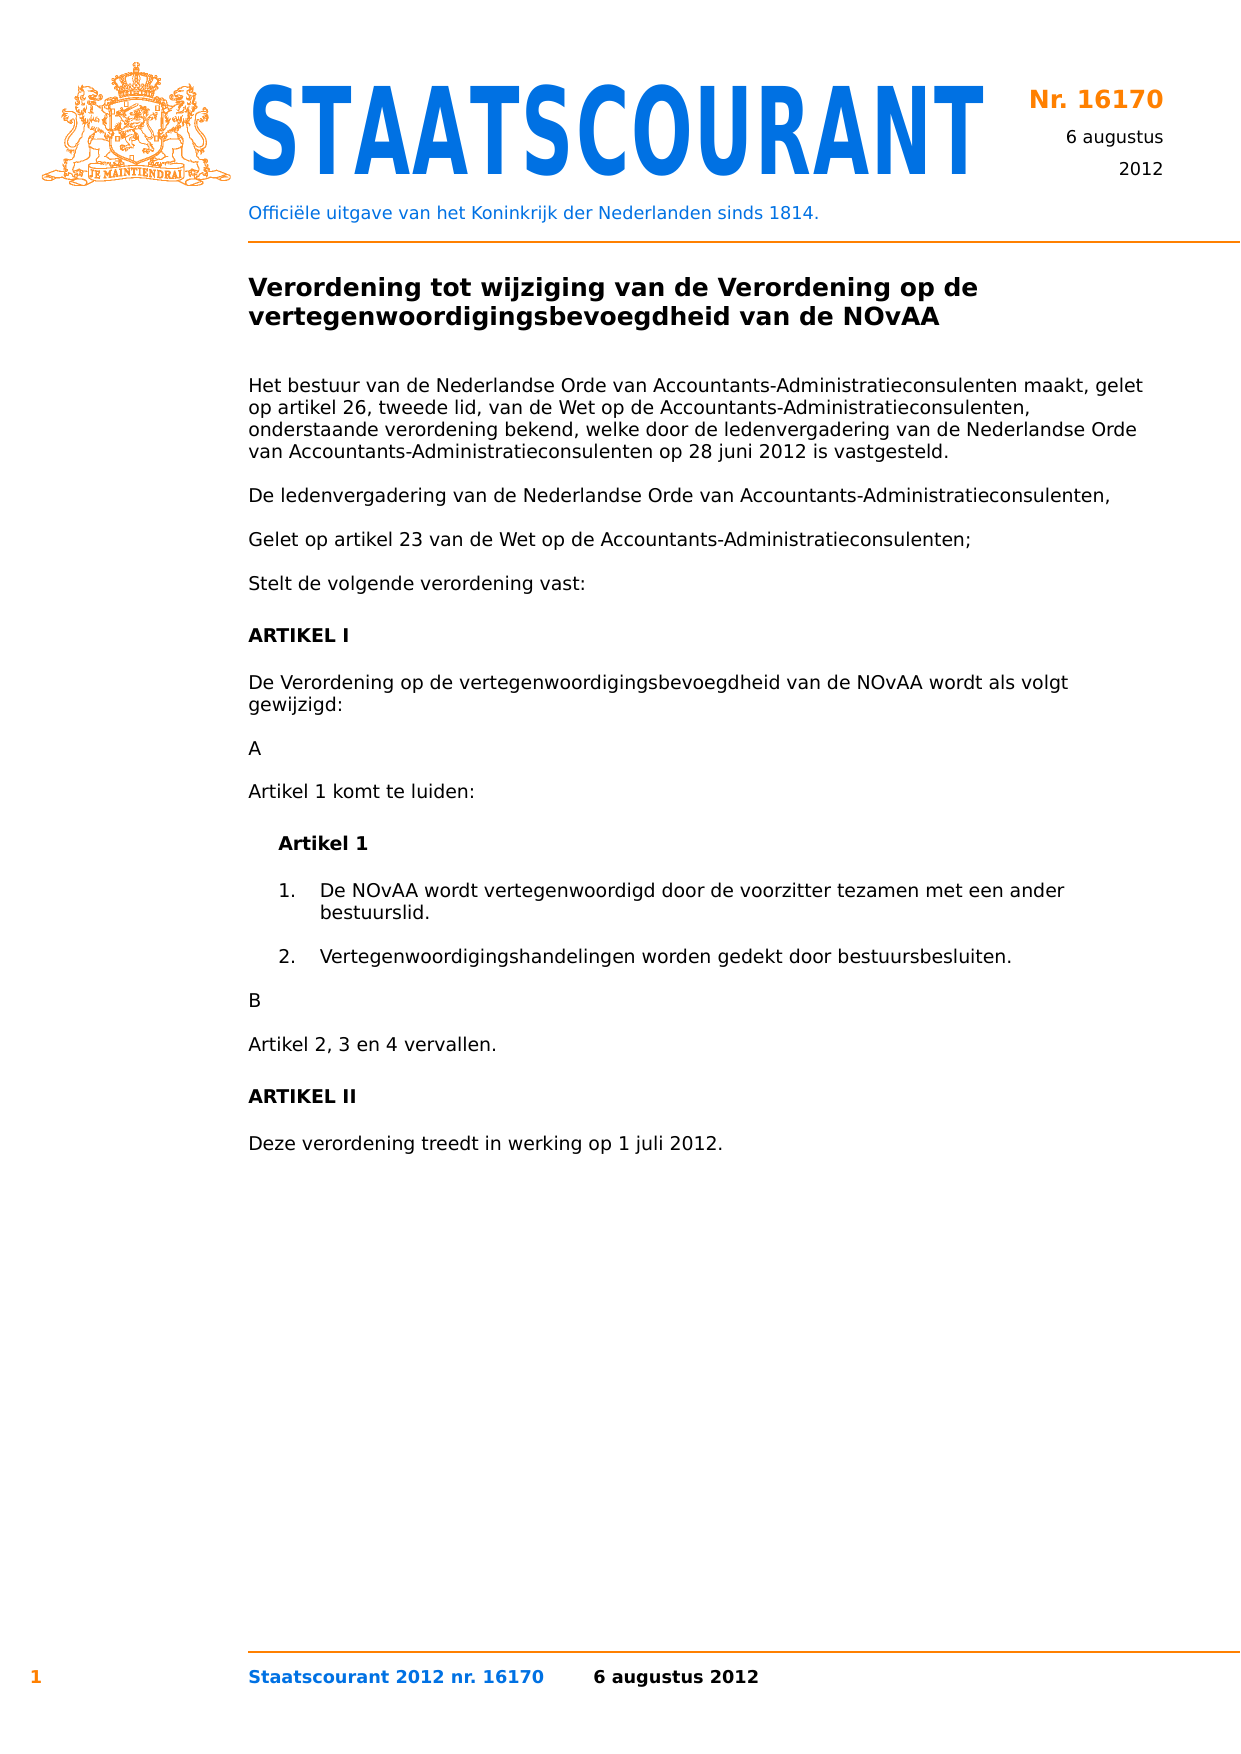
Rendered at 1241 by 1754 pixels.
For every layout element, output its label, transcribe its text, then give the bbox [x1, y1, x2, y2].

text B [248, 990, 1163, 1012]
text Artikel 1 komt te luiden: [248, 781, 1163, 803]
picture [41, 62, 231, 186]
subtitle ARTIKEL I [248, 624, 1163, 647]
subtitle Artikel 1 [278, 833, 1163, 855]
table_cell Officiële uitgave van het Koninkrijk der Nederlanden sinds 1814. [248, 203, 1240, 241]
table_header STAATSCOURANT [248, 62, 998, 203]
text Artikel 2, 3 en 4 vervallen. [248, 1034, 1163, 1056]
text De Verordening op de vertegenwoordigingsbevoegdheid van de NOvAA wordt als volgt gewijzigd: [248, 672, 1163, 716]
text Deze verordening treedt in werking op 1 juli 2012. [248, 1133, 1163, 1155]
text 2. Vertegenwoordigingshandelingen worden gedekt door bestuursbesluiten. [278, 946, 1163, 968]
table_cell 6 augustus [998, 121, 1240, 153]
table_header [25, 62, 248, 241]
subtitle ARTIKEL II [248, 1086, 1163, 1108]
subtitle Verordening tot wijziging van de Verordening op de vertegenwoordigingsbevoegdheid van de NOvAA [248, 273, 1163, 331]
text Stelt de volgende verordening vast: [248, 573, 1163, 594]
table_cell 2012 [998, 153, 1240, 203]
text Gelet op artikel 23 van de Wet op de Accountants-Administratieconsulenten; [248, 529, 1163, 551]
text 1. De NOvAA wordt vertegenwoordigd door de voorzitter tezamen met een ander bestuurslid. [278, 880, 1163, 924]
text Het bestuur van de Nederlandse Orde van Accountants-Administratieconsulenten maakt, gelet op artikel 26, tweede lid, van de Wet op de Accountants-Administratieconsulenten, onderstaande verordening bekend, welke door de ledenvergadering van de Nederlandse Orde van Accountants-Administratieconsulenten op 28 juni 2012 is vastgesteld. [248, 375, 1163, 463]
table_header Nr. 16170 [998, 62, 1240, 121]
text A [248, 737, 1163, 759]
text De ledenvergadering van de Nederlandse Orde van Accountants-Administratieconsulenten, [248, 485, 1163, 507]
